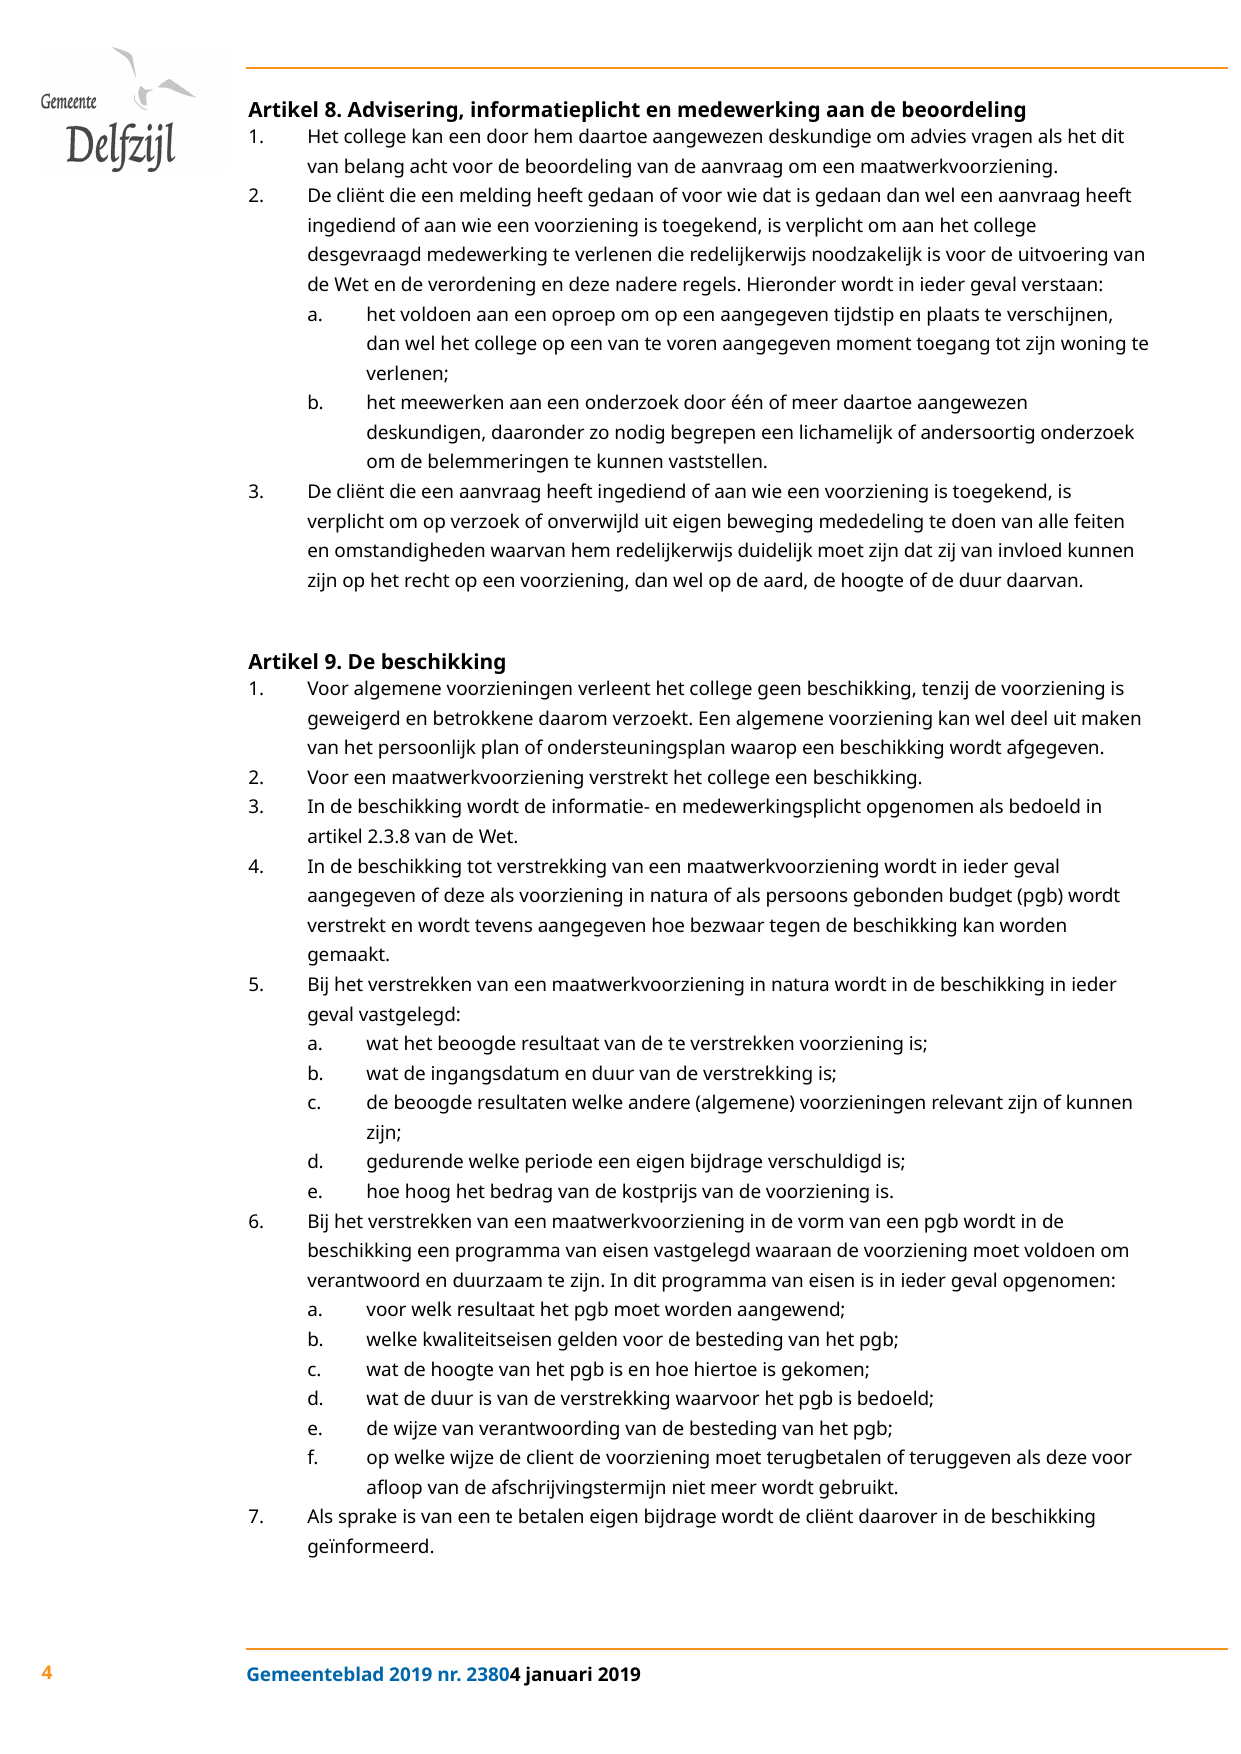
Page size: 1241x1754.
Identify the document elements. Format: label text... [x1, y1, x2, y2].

list Het college kan een door hem daartoe aangewezen deskundige om advies vragen als het dit van belang acht voor de beoordeling van de aanvraag om een maatwerkvoorziening. [248, 123, 1152, 178]
list de beoogde resultaten welke andere (algemene) voorzieningen relevant zijn of kunnen zijn; [307, 1089, 1152, 1145]
text Artikel 9. De beschikking [248, 647, 1152, 675]
list hoe hoog het bedrag van de kostprijs van de voorziening is. [307, 1178, 1152, 1204]
list de wijze van verantwoording van de besteding van het pgb; [307, 1415, 1152, 1441]
list voor welk resultaat het pgb moet worden aangewend; [307, 1297, 1152, 1322]
list In de beschikking wordt de informatie- en medewerkingsplicht opgenomen als bedoeld in artikel 2.3.8 van de Wet. [248, 794, 1152, 849]
list Als sprake is van een te betalen eigen bijdrage wordt de cliënt daarover in de beschikking geïnformeerd. [248, 1504, 1152, 1559]
list op welke wijze de client de voorziening moet terugbetalen of teruggeven als deze voor afloop van de afschrijvingstermijn niet meer wordt gebruikt. [307, 1444, 1152, 1500]
list Voor een maatwerkvoorziening verstrekt het college een beschikking. [248, 764, 1152, 790]
list De cliënt die een melding heeft gedaan of voor wie dat is gedaan dan wel een aanvraag heeft ingediend of aan wie een voorziening is toegekend, is verplicht om aan het college desgevraagd medewerking te verlenen die redelijkerwijs noodzakelijk is voor de uitvoering van de Wet en de verordening en deze nadere regels. Hieronder wordt in ieder geval verstaan: [248, 182, 1152, 297]
list wat de ingangsdatum en duur van de verstrekking is; [307, 1060, 1152, 1086]
picture [41, 47, 231, 172]
list het meewerken aan een onderzoek door één of meer daartoe aangewezen deskundigen, daaronder zo nodig begrepen een lichamelijk of andersoortig onderzoek om de belemmeringen te kunnen vaststellen. [307, 389, 1152, 474]
list wat het beoogde resultaat van de te verstrekken voorziening is; [307, 1030, 1152, 1056]
list het voldoen aan een oproep om op een aangegeven tijdstip en plaats te verschijnen, dan wel het college op een van te voren aangegeven moment toegang tot zijn woning te verlenen; [307, 301, 1152, 386]
list In de beschikking tot verstrekking van een maatwerkvoorziening wordt in ieder geval aangegeven of deze als voorziening in natura of als persoons gebonden budget (pgb) wordt verstrekt en wordt tevens aangegeven hoe bezwaar tegen de beschikking kan worden gemaakt. [248, 853, 1152, 967]
list wat de hoogte van het pgb is en hoe hiertoe is gekomen; [307, 1356, 1152, 1382]
list welke kwaliteitseisen gelden voor de besteding van het pgb; [307, 1326, 1152, 1352]
text Artikel 8. Advisering, informatieplicht en medewerking aan de beoordeling [248, 95, 1152, 123]
list Bij het verstrekken van een maatwerkvoorziening in natura wordt in de beschikking in ieder geval vastgelegd: [248, 971, 1152, 1027]
list De cliënt die een aanvraag heeft ingediend of aan wie een voorziening is toegekend, is verplicht om op verzoek of onverwijld uit eigen beweging mededeling te doen van alle feiten en omstandigheden waarvan hem redelijkerwijs duidelijk moet zijn dat zij van invloed kunnen zijn op het recht op een voorziening, dan wel op de aard, de hoogte of de duur daarvan. [248, 478, 1152, 593]
list Voor algemene voorzieningen verleent het college geen beschikking, tenzij de voorziening is geweigerd en betrokkene daarom verzoekt. Een algemene voorziening kan wel deel uit maken van het persoonlijk plan of ondersteuningsplan waarop een beschikking wordt afgegeven. [248, 675, 1152, 760]
list gedurende welke periode een eigen bijdrage verschuldigd is; [307, 1149, 1152, 1174]
list Bij het verstrekken van een maatwerkvoorziening in de vorm van een pgb wordt in de beschikking een programma van eisen vastgelegd waaraan de voorziening moet voldoen om verantwoord en duurzaam te zijn. In dit programma van eisen is in ieder geval opgenomen: [248, 1208, 1152, 1293]
list wat de duur is van de verstrekking waarvoor het pgb is bedoeld; [307, 1385, 1152, 1411]
